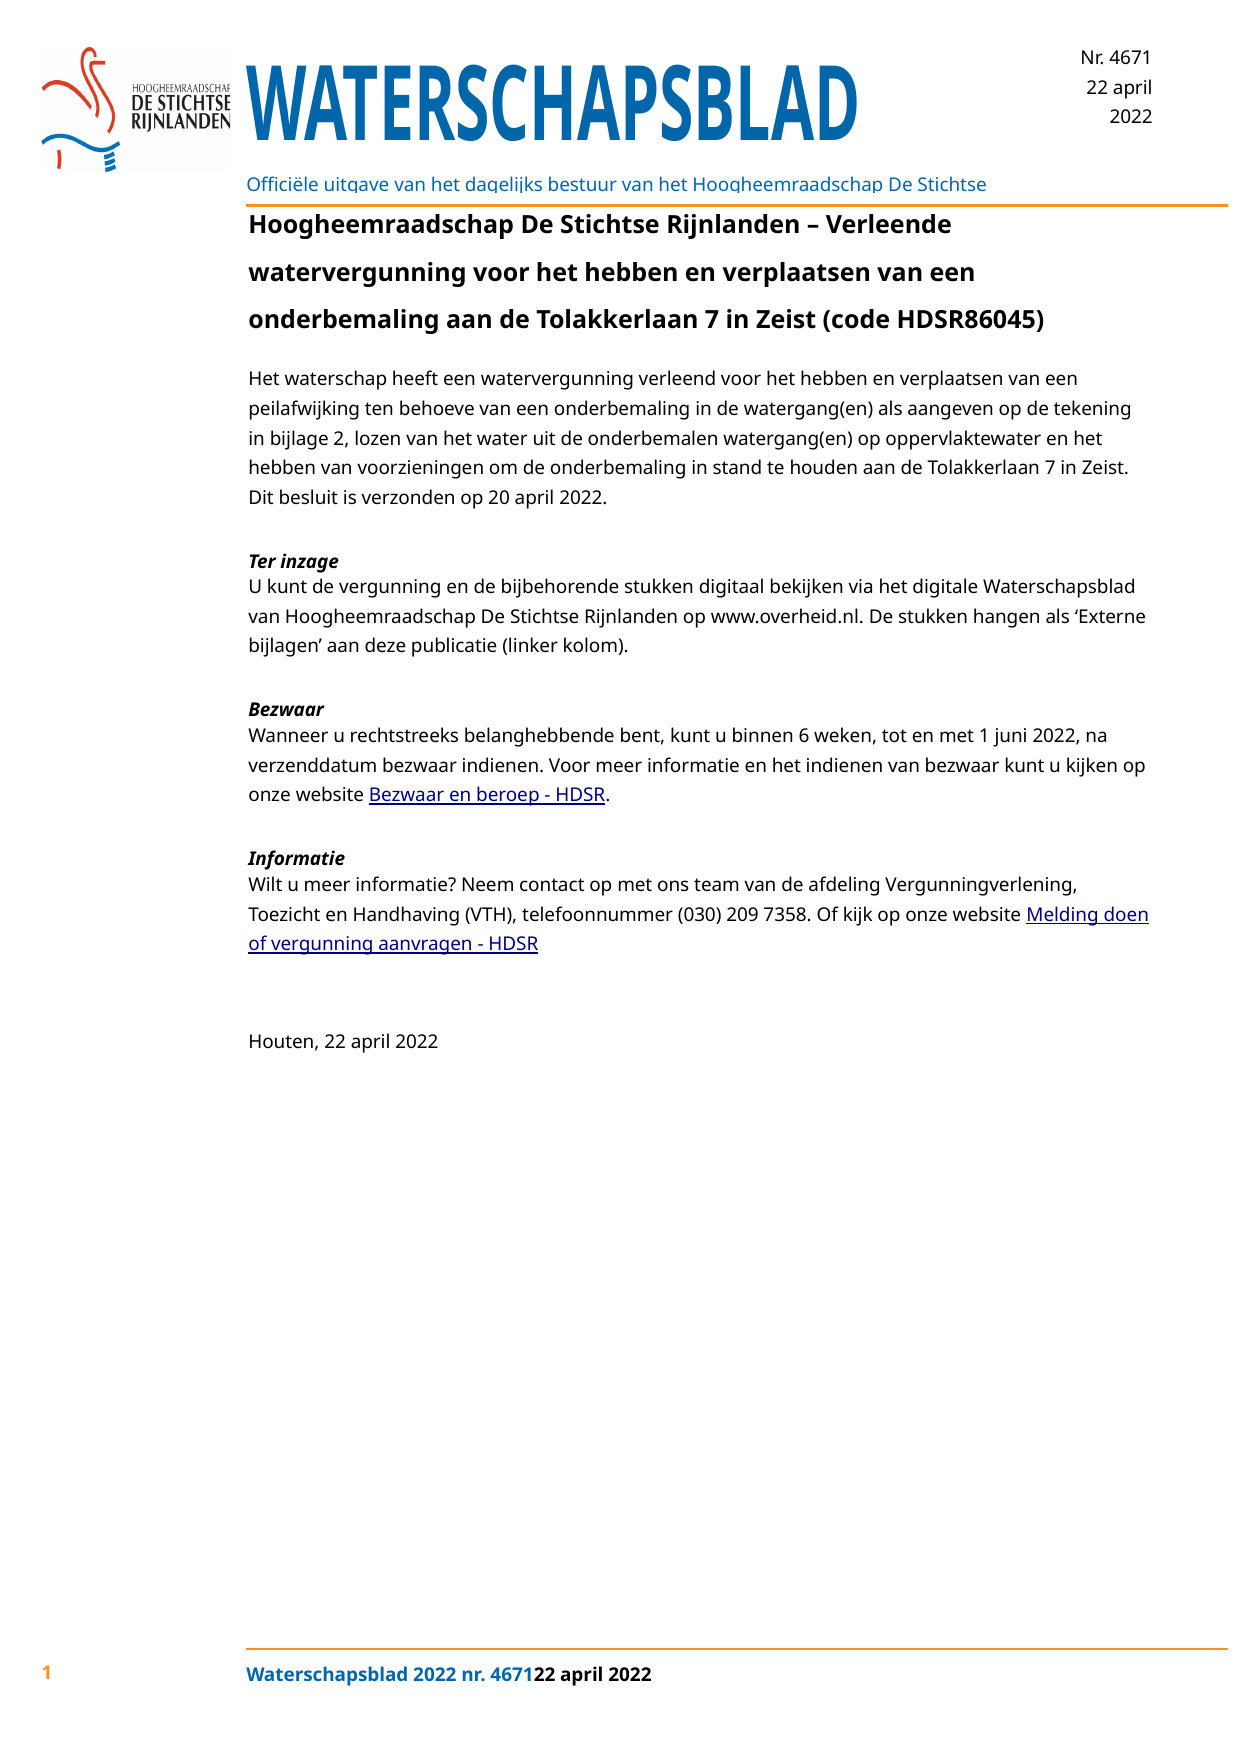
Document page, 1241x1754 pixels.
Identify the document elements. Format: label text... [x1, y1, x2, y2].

picture [41, 47, 231, 172]
text Bezwaar [248, 697, 1152, 722]
text Informatie [248, 846, 1152, 871]
text Wilt u meer informatie? Neem contact op met ons team van de afdeling Vergunningverlening, Toezicht en Handhaving (VTH), telefoonnummer (030) 209 7358. Of kijk op onze website Melding doen of vergunning aanvragen - HDSR [248, 871, 1152, 956]
text Wanneer u rechtstreeks belanghebbende bent, kunt u binnen 6 weken, tot en met 1 juni 2022, na verzenddatum bezwaar indienen. Voor meer informatie en het indienen van bezwaar kunt u kijken op onze website Bezwaar en beroep - HDSR. [248, 722, 1152, 807]
text Het waterschap heeft een watervergunning verleend voor het hebben en verplaatsen van een peilafwijking ten behoeve van een onderbemaling in de watergang(en) als aangeven op de tekening in bijlage 2, lozen van het water uit de onderbemalen watergang(en) op oppervlaktewater en het hebben van voorzieningen om de onderbemaling in stand te houden aan de Tolakkerlaan 7 in Zeist. Dit besluit is verzonden op 20 april 2022. [248, 366, 1152, 509]
text Hoogheemraadschap De Stichtse Rijnlanden – Verleende watervergunning voor het hebben en verplaatsen van een onderbemaling aan de Tolakkerlaan 7 in Zeist (code HDSR86045) [248, 207, 1152, 336]
text Ter inzage [248, 548, 1152, 573]
text U kunt de vergunning en de bijbehorende stukken digitaal bekijken via het digitale Waterschapsblad van Hoogheemraadschap De Stichtse Rijnlanden op www.overheid.nl. De stukken hangen als ‘Externe bijlagen’ aan deze publicatie (linker kolom). [248, 573, 1152, 658]
text Houten, 22 april 2022 [248, 1029, 1152, 1054]
